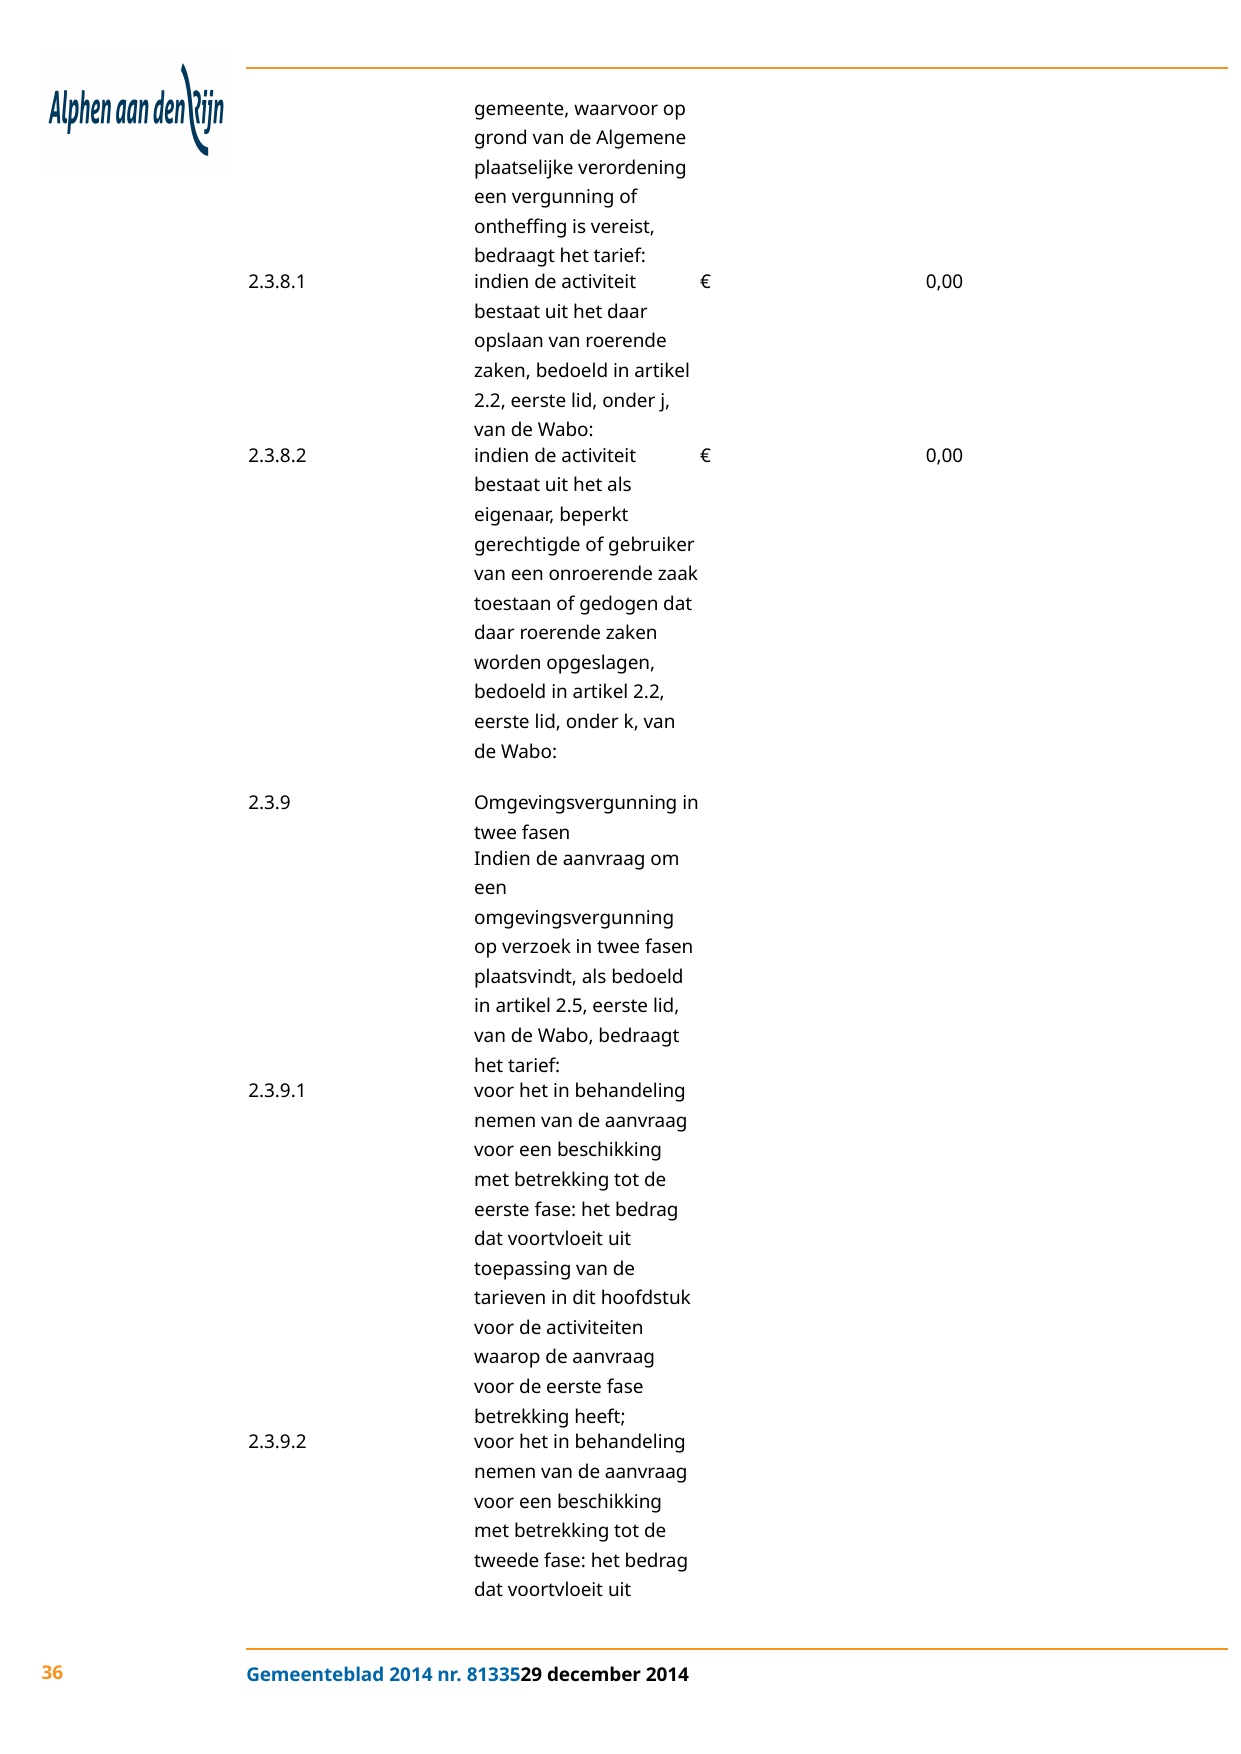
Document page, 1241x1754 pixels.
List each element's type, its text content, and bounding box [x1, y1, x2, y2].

table_cell Omgevingsvergunning in twee fasen [474, 789, 700, 845]
table_cell [700, 789, 926, 845]
table_cell indien de activiteit bestaat uit het daar opslaan van roerende zaken, bedoeld in artikel 2.2, eerste lid, onder j, van de Wabo: [474, 269, 700, 442]
table_cell voor het in behandeling nemen van de aanvraag voor een beschikking met betrekking tot de eerste fase: het bedrag dat voortvloeit uit toepassing van de tarieven in dit hoofdstuk voor de activiteiten waarop de aanvraag voor de eerste fase betrekking heeft; [474, 1078, 700, 1429]
table_cell 2.3.9 [248, 789, 474, 845]
table_cell € [700, 442, 926, 764]
table_cell 0,00 [926, 269, 1152, 442]
table_cell voor het in behandeling nemen van de aanvraag voor een beschikking met betrekking tot de tweede fase: het bedrag dat voortvloeit uit [474, 1429, 700, 1602]
table_cell Indien de aanvraag om een omgevingsvergunning op verzoek in twee fasen plaatsvindt, als bedoeld in artikel 2.5, eerste lid, van de Wabo, bedraagt het tarief: [474, 845, 700, 1077]
table_cell [700, 845, 926, 1077]
table_cell [700, 1078, 926, 1429]
table_cell 2.3.9.1 [248, 1078, 474, 1429]
table_cell 2.3.8.2 [248, 442, 474, 764]
table_cell [700, 95, 926, 268]
table_cell [248, 95, 474, 268]
table_cell [248, 845, 474, 1077]
table_cell [926, 95, 1152, 268]
table_cell 2.3.8.1 [248, 269, 474, 442]
table_cell gemeente, waarvoor op grond van de Algemene plaatselijke verordening een vergunning of ontheffing is vereist, bedraagt het tarief: [474, 95, 700, 268]
table_cell [926, 1078, 1152, 1429]
table_cell [248, 764, 474, 789]
table_cell [926, 1429, 1152, 1602]
table_cell [926, 764, 1152, 789]
table_cell [926, 845, 1152, 1077]
table_cell € [700, 269, 926, 442]
table_cell 2.3.9.2 [248, 1429, 474, 1602]
table_cell [700, 1429, 926, 1602]
table_cell [474, 764, 700, 789]
picture [41, 47, 231, 172]
table_cell [700, 764, 926, 789]
table_cell 0,00 [926, 442, 1152, 764]
table_cell indien de activiteit bestaat uit het als eigenaar, beperkt gerechtigde of gebruiker van een onroerende zaak toestaan of gedogen dat daar roerende zaken worden opgeslagen, bedoeld in artikel 2.2, eerste lid, onder k, van de Wabo: [474, 442, 700, 764]
table_cell [926, 789, 1152, 845]
